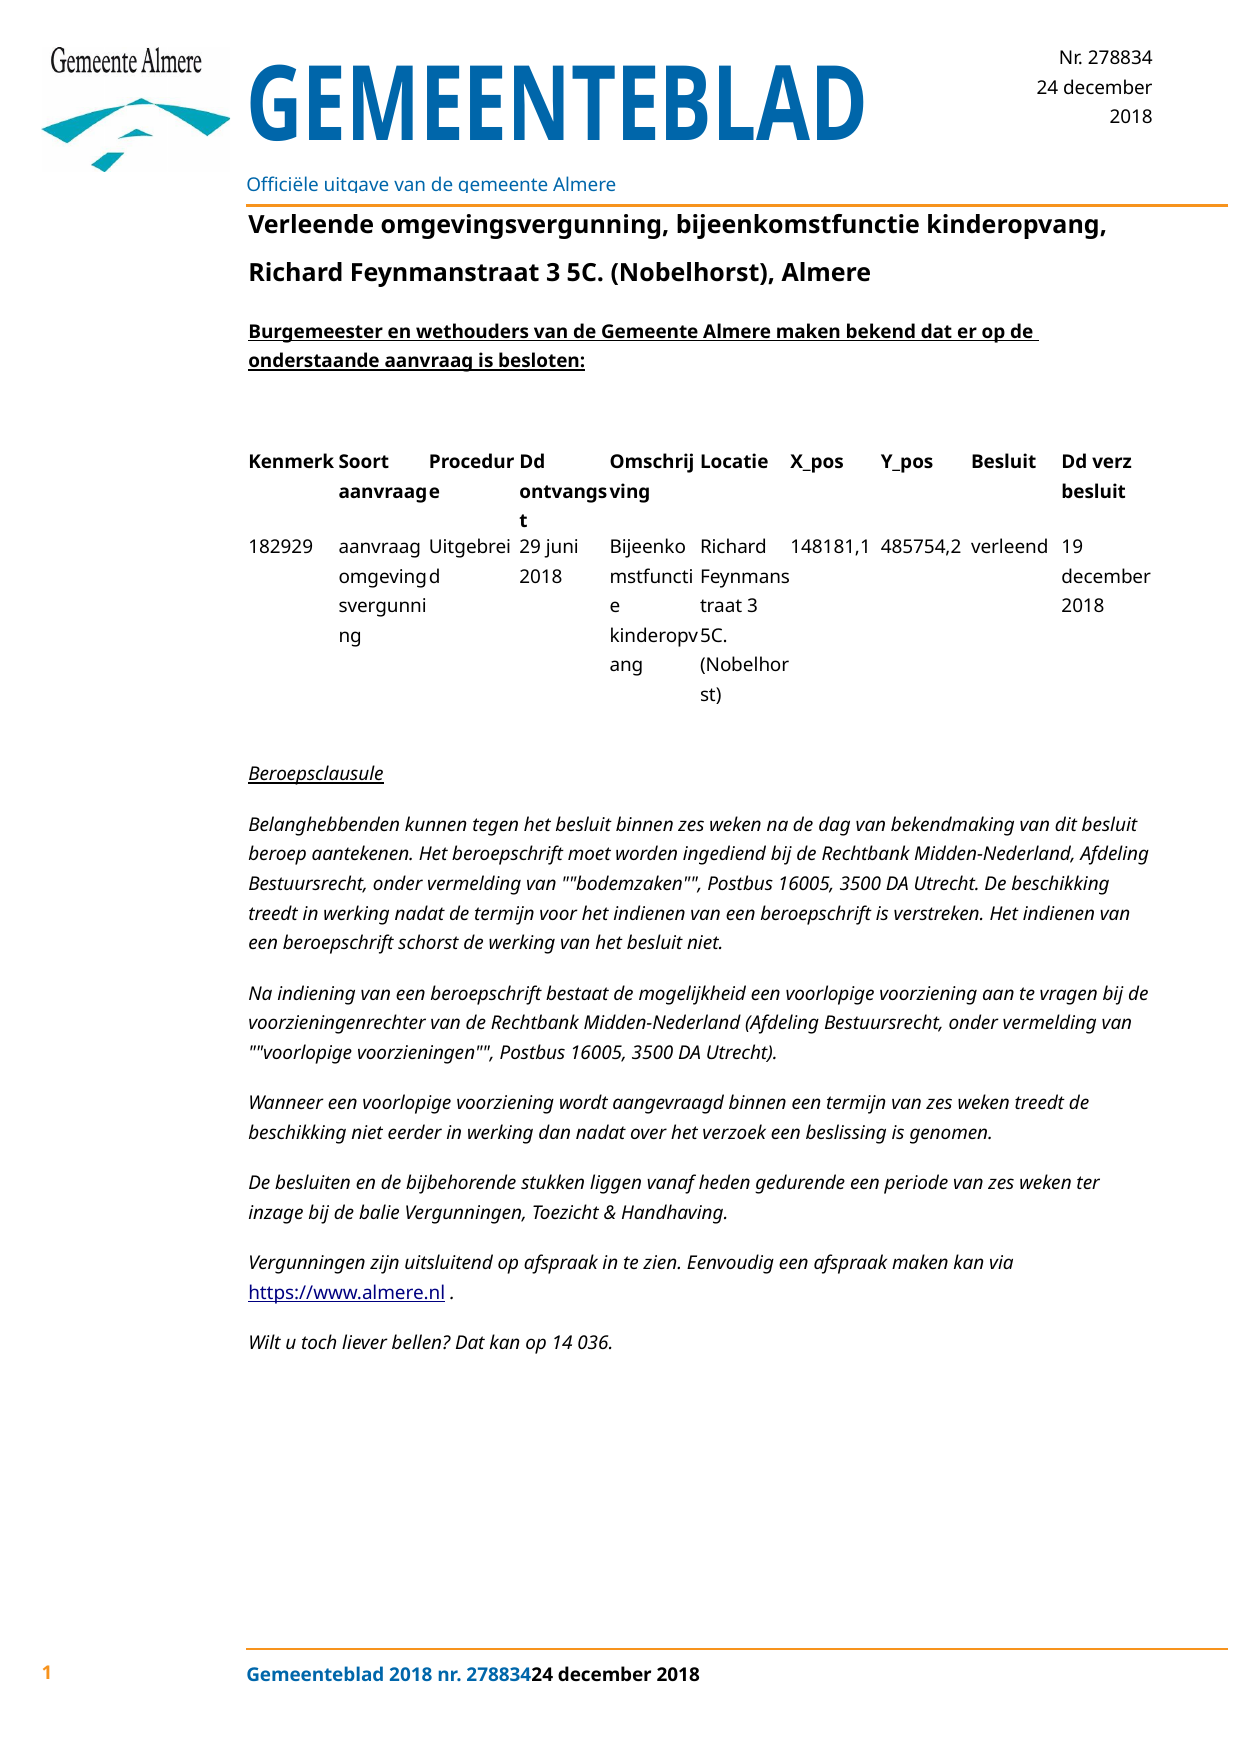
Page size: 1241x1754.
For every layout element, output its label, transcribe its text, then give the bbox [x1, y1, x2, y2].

table_cell Uitgebreid [429, 533, 519, 707]
table_header Dd ontvangst [519, 449, 609, 533]
table_header Soort aanvraag [338, 449, 429, 533]
text Na indiening van een beroepschrift bestaat de mogelijkheid een voorlopige voorziening aan te vragen bij de voorzieningenrechter van de Rechtbank Midden-Nederland (Afdeling Bestuursrecht, onder vermelding van ""voorlopige voorzieningen"", Postbus 16005, 3500 DA Utrecht). [248, 980, 1152, 1065]
table_header X_pos [790, 449, 881, 533]
table_header Dd verz besluit [1061, 449, 1152, 533]
table_header Procedure [429, 449, 519, 533]
table_header Omschrijving [609, 449, 700, 533]
table_cell 29 juni 2018 [519, 533, 609, 707]
table_cell verleend [971, 533, 1061, 707]
text Beroepsclausule [248, 761, 1152, 786]
text Burgemeester en wethouders van de Gemeente Almere maken bekend dat er op de onderstaande aanvraag is besloten: [248, 318, 1152, 373]
text Belanghebbenden kunnen tegen het besluit binnen zes weken na de dag van bekendmaking van dit besluit beroep aantekenen. Het beroepschrift moet worden ingediend bij de Rechtbank Midden-Nederland, Afdeling Bestuursrecht, onder vermelding van ""bodemzaken"", Postbus 16005, 3500 DA Utrecht. De beschikking treedt in werking nadat de termijn voor het indienen van een beroepschrift is verstreken. Het indienen van een beroepschrift schorst de werking van het besluit niet. [248, 811, 1152, 955]
table_header Locatie [700, 449, 790, 533]
table_header Besluit [971, 449, 1061, 533]
picture [41, 47, 231, 172]
text Verleende omgevingsvergunning, bijeenkomstfunctie kinderopvang, Richard Feynmanstraat 3 5C. (Nobelhorst), Almere [248, 207, 1152, 288]
table_header Kenmerk [248, 449, 338, 533]
text Wanneer een voorlopige voorziening wordt aangevraagd binnen een termijn van zes weken treedt de beschikking niet eerder in werking dan nadat over het verzoek een beslissing is genomen. [248, 1089, 1152, 1145]
text Wilt u toch liever bellen? Dat kan op 14 036. [248, 1329, 1152, 1355]
table_header Y_pos [881, 449, 971, 533]
table_cell Richard Feynmanstraat 3 5C. (Nobelhorst) [700, 533, 790, 707]
text De besluiten en de bijbehorende stukken liggen vanaf heden gedurende een periode van zes weken ter inzage bij de balie Vergunningen, Toezicht & Handhaving. [248, 1169, 1152, 1225]
table_cell 182929 [248, 533, 338, 707]
text Vergunningen zijn uitsluitend op afspraak in te zien. Eenvoudig een afspraak maken kan via https://www.almere.nl . [248, 1249, 1152, 1305]
table_cell 148181,1 [790, 533, 881, 707]
table_cell 485754,2 [881, 533, 971, 707]
table_cell 19 december 2018 [1061, 533, 1152, 707]
table_cell aanvraag omgevingsvergunning [338, 533, 429, 707]
table_cell Bijeenkomstfunctie kinderopvang [609, 533, 700, 707]
